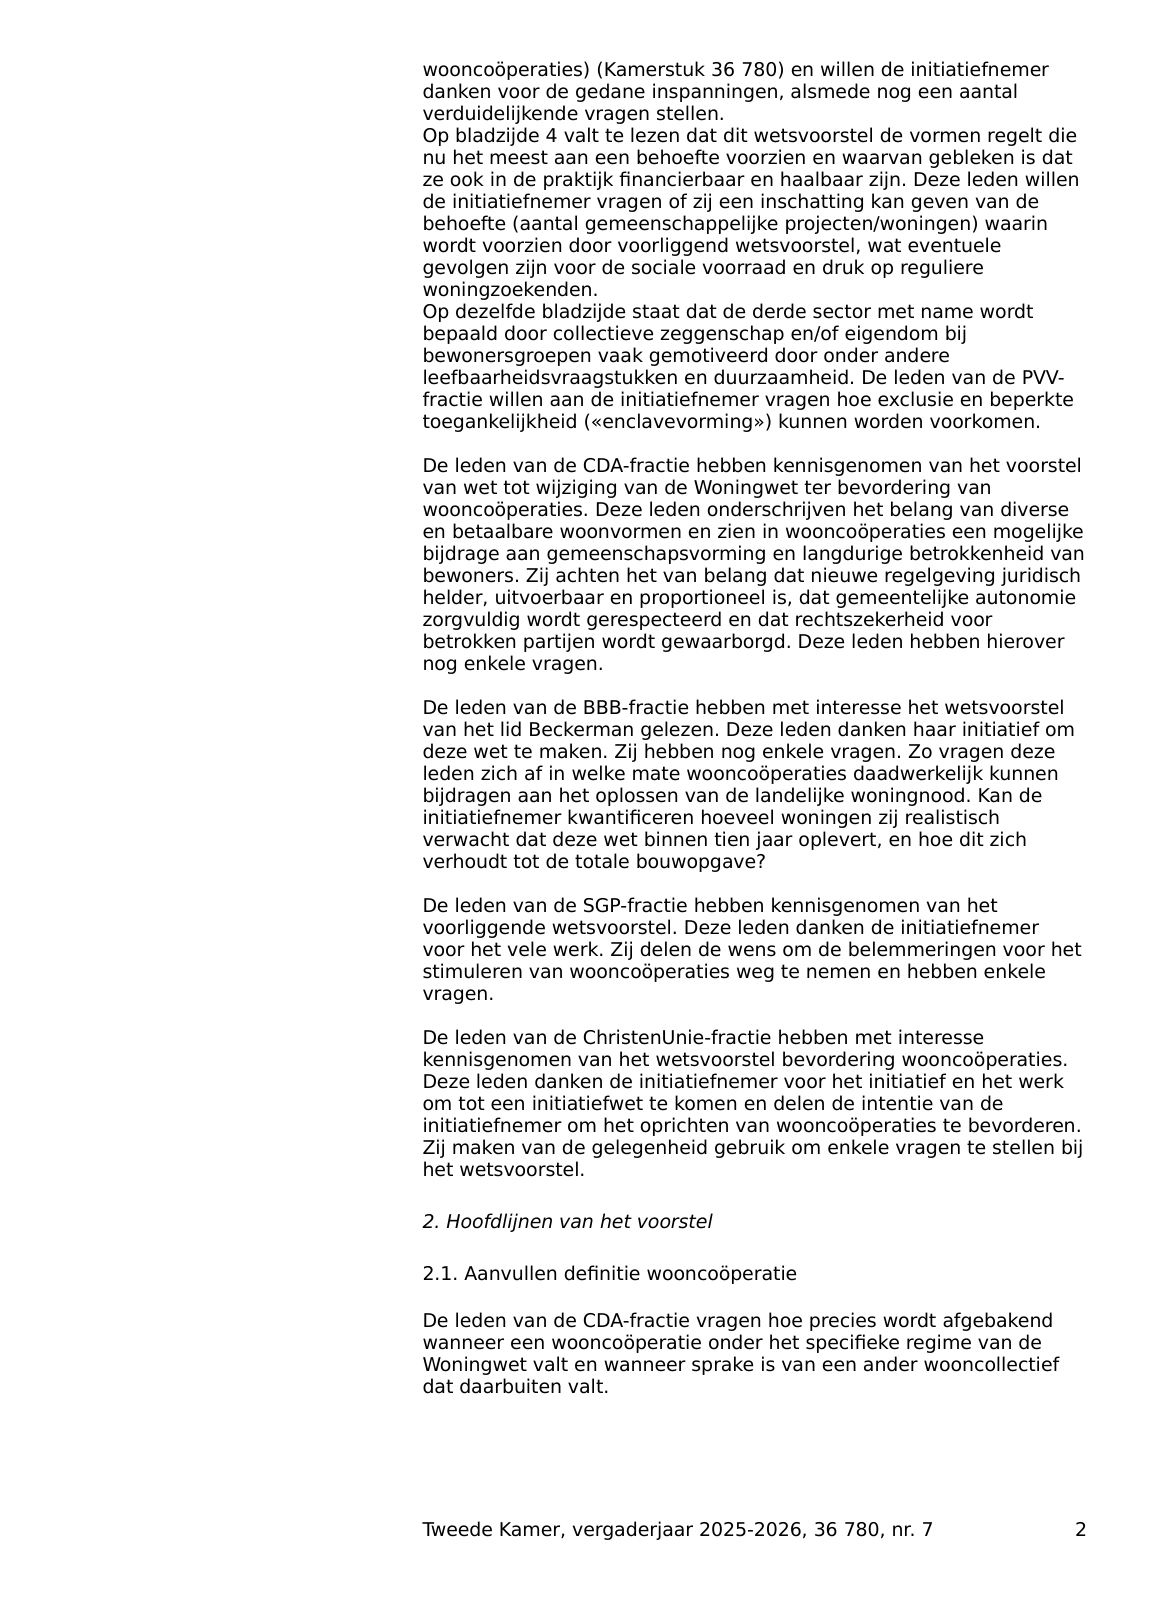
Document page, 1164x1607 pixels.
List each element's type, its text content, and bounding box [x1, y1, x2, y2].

text De leden van de SGP-fractie hebben kennisgenomen van het voorliggende wetsvoorstel. Deze leden danken de initiatiefnemer voor het vele werk. Zij delen de wens om de belemmeringen voor het stimuleren van wooncoöperaties weg te nemen en hebben enkele vragen. [422, 895, 1087, 1005]
text De leden van de BBB-fractie hebben met interesse het wetsvoorstel van het lid Beckerman gelezen. Deze leden danken haar initiatief om deze wet te maken. Zij hebben nog enkele vragen. Zo vragen deze leden zich af in welke mate wooncoöperaties daadwerkelijk kunnen bijdragen aan het oplossen van de landelijke woningnood. Kan de initiatiefnemer kwantificeren hoeveel woningen zij realistisch verwacht dat deze wet binnen tien jaar oplevert, en hoe dit zich verhoudt tot de totale bouwopgave? [422, 697, 1087, 873]
text De leden van de CDA-fractie vragen hoe precies wordt afgebakend wanneer een wooncoöperatie onder het specifieke regime van de Woningwet valt en wanneer sprake is van een ander wooncollectief dat daarbuiten valt. [422, 1310, 1087, 1398]
text Op bladzijde 4 valt te lezen dat dit wetsvoorstel de vormen regelt die nu het meest aan een behoefte voorzien en waarvan gebleken is dat ze ook in de praktijk financierbaar en haalbaar zijn. Deze leden willen de initiatiefnemer vragen of zij een inschatting kan geven van de behoefte (aantal gemeenschappelijke projecten/woningen) waarin wordt voorzien door voorliggend wetsvoorstel, wat eventuele gevolgen zijn voor de sociale voorraad en druk op reguliere woningzoekenden. [422, 125, 1087, 301]
subtitle 2. Hoofdlijnen van het voorstel [422, 1211, 1087, 1233]
text Op dezelfde bladzijde staat dat de derde sector met name wordt bepaald door collectieve zeggenschap en/of eigendom bij bewonersgroepen vaak gemotiveerd door onder andere leefbaarheidsvraagstukken en duurzaamheid. De leden van de PVV-fractie willen aan de initiatiefnemer vragen hoe exclusie en beperkte toegankelijkheid («enclavevorming») kunnen worden voorkomen. [422, 301, 1087, 433]
text wooncoöperaties) (Kamerstuk 36 780) en willen de initiatiefnemer danken voor de gedane inspanningen, alsmede nog een aantal verduidelijkende vragen stellen. [422, 59, 1087, 125]
text De leden van de CDA-fractie hebben kennisgenomen van het voorstel van wet tot wijziging van de Woningwet ter bevordering van wooncoöperaties. Deze leden onderschrijven het belang van diverse en betaalbare woonvormen en zien in wooncoöperaties een mogelijke bijdrage aan gemeenschapsvorming en langdurige betrokkenheid van bewoners. Zij achten het van belang dat nieuwe regelgeving juridisch helder, uitvoerbaar en proportioneel is, dat gemeentelijke autonomie zorgvuldig wordt gerespecteerd en dat rechtszekerheid voor betrokken partijen wordt gewaarborgd. Deze leden hebben hierover nog enkele vragen. [422, 455, 1087, 675]
text De leden van de ChristenUnie-fractie hebben met interesse kennisgenomen van het wetsvoorstel bevordering wooncoöperaties. Deze leden danken de initiatiefnemer voor het initiatief en het werk om tot een initiatiefwet te komen en delen de intentie van de initiatiefnemer om het oprichten van wooncoöperaties te bevorderen. Zij maken van de gelegenheid gebruik om enkele vragen te stellen bij het wetsvoorstel. [422, 1027, 1087, 1181]
subtitle 2.1. Aanvullen definitie wooncoöperatie [422, 1263, 1087, 1285]
